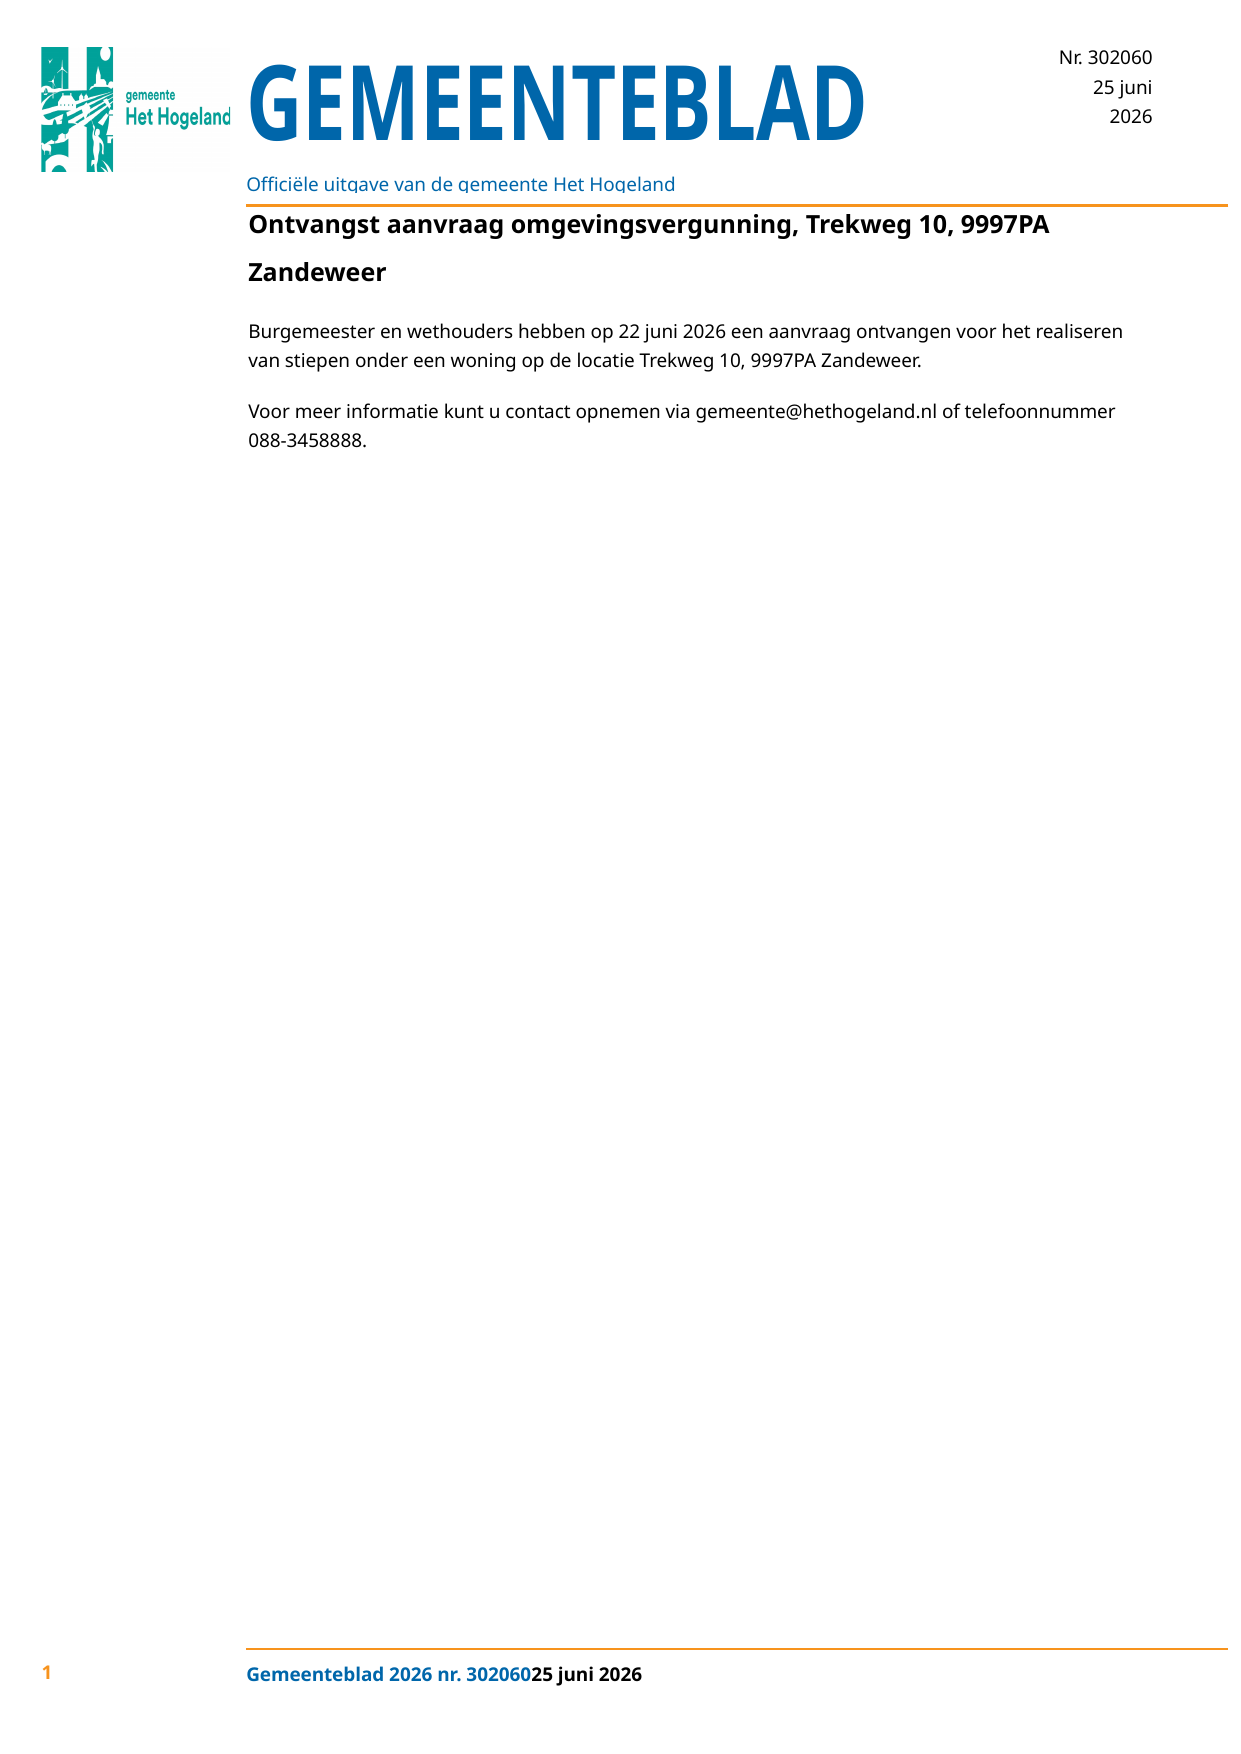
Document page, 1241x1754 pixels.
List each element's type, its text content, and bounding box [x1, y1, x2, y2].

text Ontvangst aanvraag omgevingsvergunning, Trekweg 10, 9997PA Zandeweer [248, 207, 1152, 288]
text Voor meer informatie kunt u contact opnemen via gemeente@hethogeland.nl of telefoonnummer 088-3458888. [248, 398, 1152, 453]
text Burgemeester en wethouders hebben op 22 juni 2026 een aanvraag ontvangen voor het realiseren van stiepen onder een woning op de locatie Trekweg 10, 9997PA Zandeweer. [248, 318, 1152, 373]
picture [41, 47, 231, 172]
